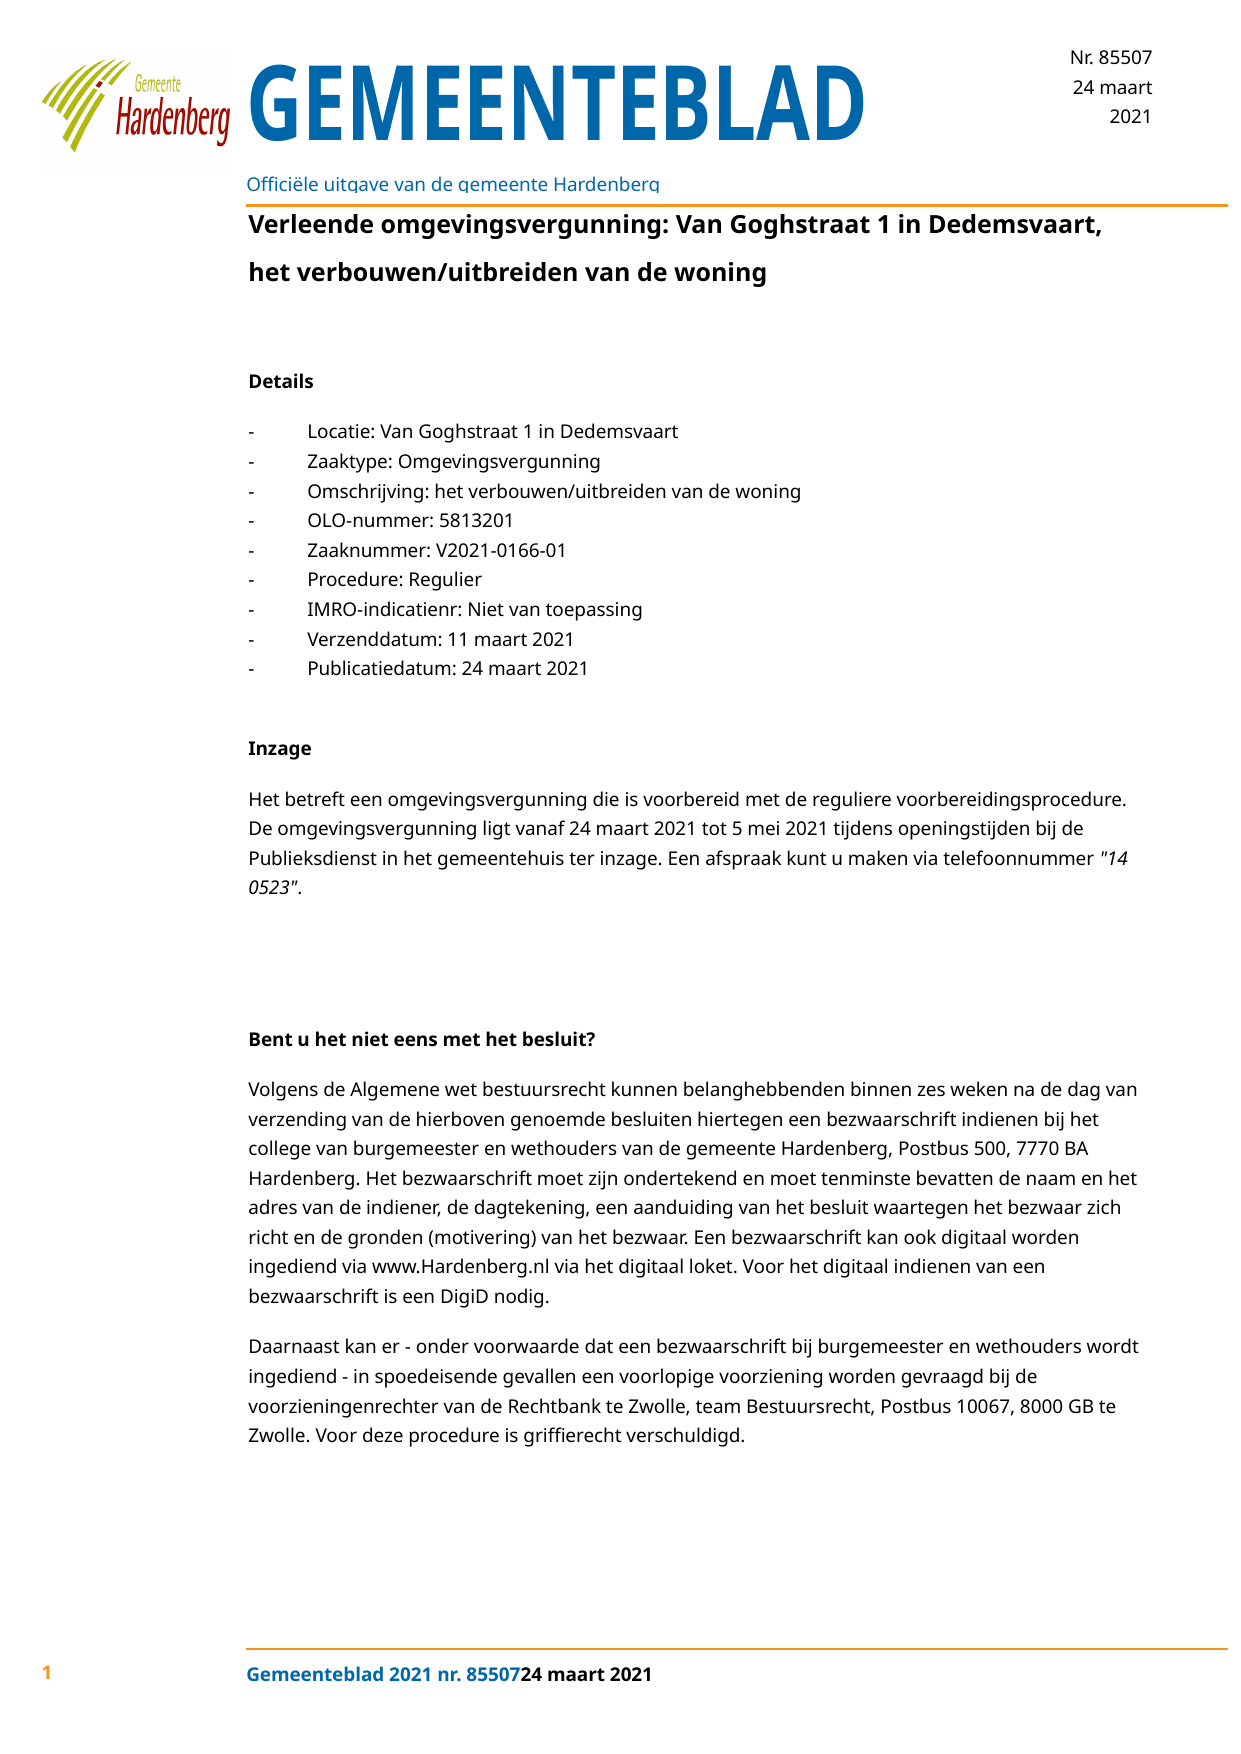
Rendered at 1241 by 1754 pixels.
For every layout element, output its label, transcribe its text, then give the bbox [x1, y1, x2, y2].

text Bent u het niet eens met het besluit? [248, 1026, 1152, 1052]
list Locatie: Van Goghstraat 1 in Dedemsvaart [248, 419, 1152, 444]
text Inzage [248, 735, 1152, 761]
picture [41, 47, 231, 172]
text Het betreft een omgevingsvergunning die is voorbereid met de reguliere voorbereidingsprocedure. De omgevingsvergunning ligt vanaf 24 maart 2021 tot 5 mei 2021 tijdens openingstijden bij de Publieksdienst in het gemeentehuis ter inzage. Een afspraak kunt u maken via telefoonnummer "14 0523". [248, 786, 1152, 900]
text Details [248, 368, 1152, 394]
list Verzenddatum: 11 maart 2021 [248, 626, 1152, 652]
list IMRO-indicatienr: Niet van toepassing [248, 596, 1152, 622]
text Verleende omgevingsvergunning: Van Goghstraat 1 in Dedemsvaart, het verbouwen/uitbreiden van de woning [248, 207, 1152, 288]
list OLO-nummer: 5813201 [248, 507, 1152, 533]
list Publicatiedatum: 24 maart 2021 [248, 655, 1152, 681]
list Zaaknummer: V2021-0166-01 [248, 537, 1152, 563]
text Daarnaast kan er - onder voorwaarde dat een bezwaarschrift bij burgemeester en wethouders wordt ingediend - in spoedeisende gevallen een voorlopige voorziening worden gevraagd bij de voorzieningenrechter van de Rechtbank te Zwolle, team Bestuursrecht, Postbus 10067, 8000 GB te Zwolle. Voor deze procedure is griffierecht verschuldigd. [248, 1334, 1152, 1448]
list Zaaktype: Omgevingsvergunning [248, 448, 1152, 474]
list Omschrijving: het verbouwen/uitbreiden van de woning [248, 478, 1152, 504]
text Volgens de Algemene wet bestuursrecht kunnen belanghebbenden binnen zes weken na de dag van verzending van de hierboven genoemde besluiten hiertegen een bezwaarschrift indienen bij het college van burgemeester en wethouders van de gemeente Hardenberg, Postbus 500, 7770 BA Hardenberg. Het bezwaarschrift moet zijn ondertekend en moet tenminste bevatten de naam en het adres van de indiener, de dagtekening, een aanduiding van het besluit waartegen het bezwaar zich richt en de gronden (motivering) van het bezwaar. Een bezwaarschrift kan ook digitaal worden ingediend via www.Hardenberg.nl via het digitaal loket. Voor het digitaal indienen van een bezwaarschrift is een DigiD nodig. [248, 1076, 1152, 1309]
list Procedure: Regulier [248, 567, 1152, 592]
